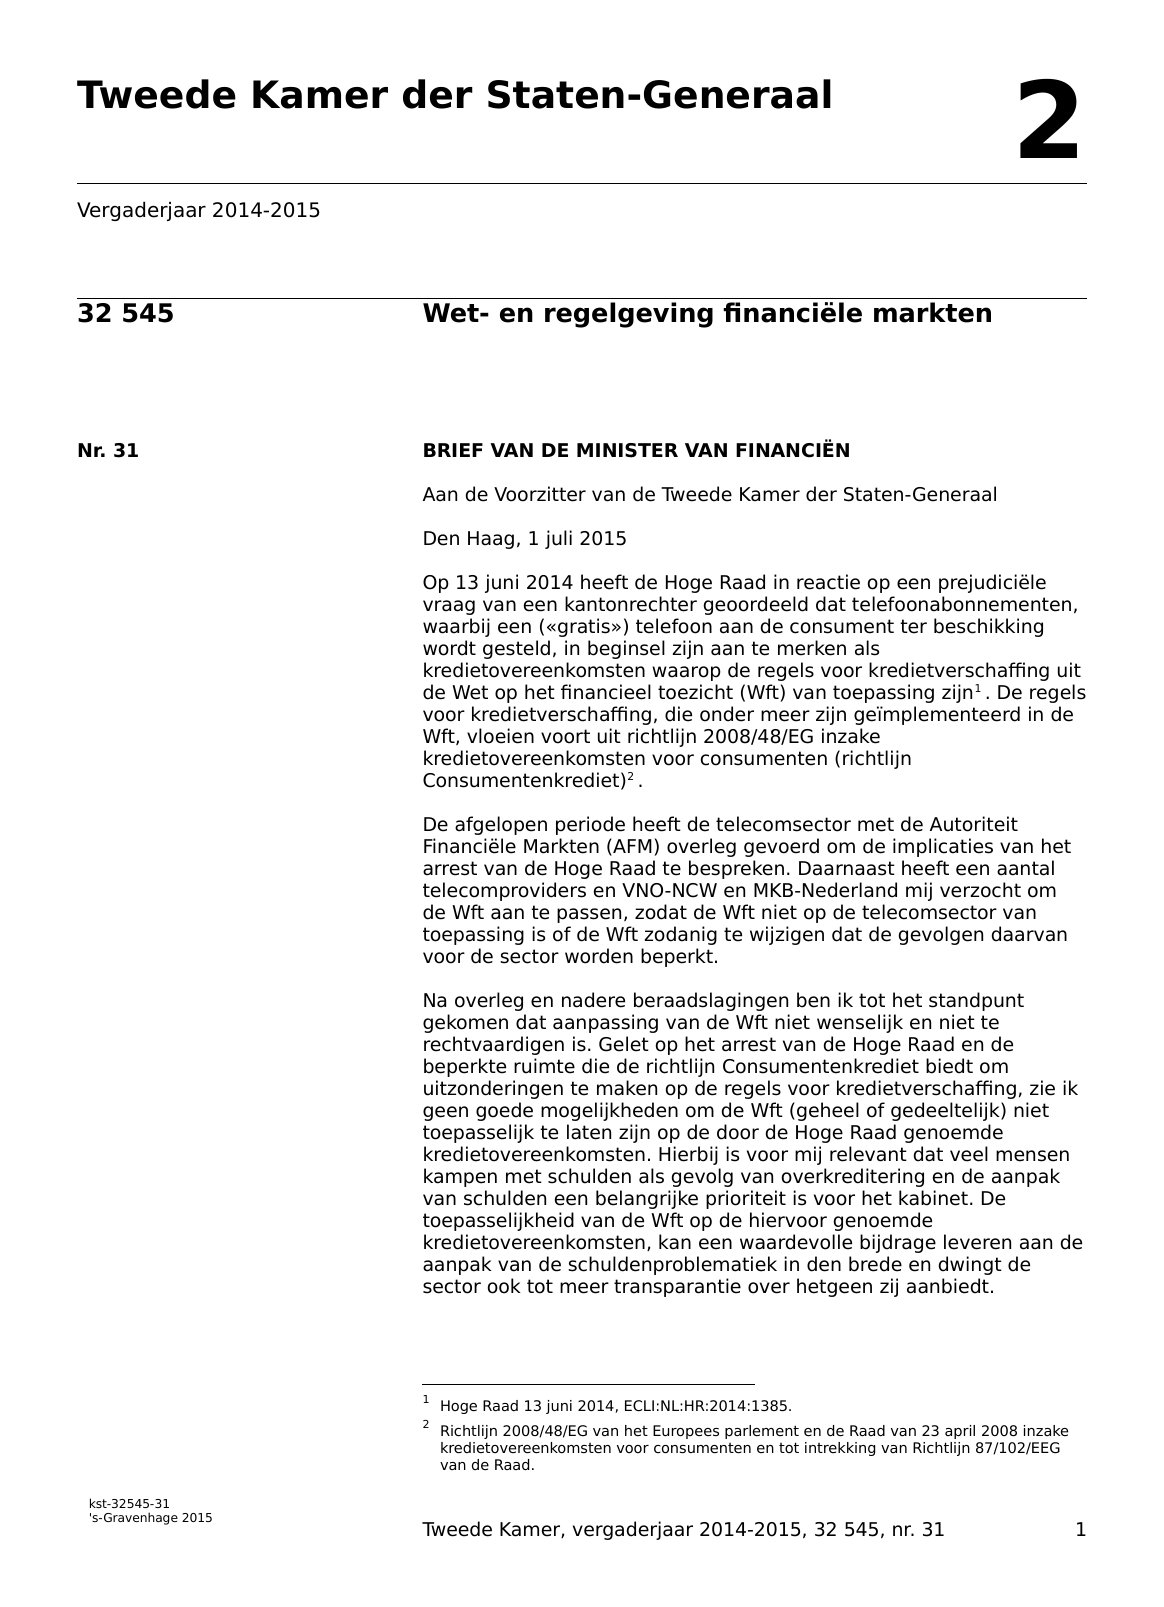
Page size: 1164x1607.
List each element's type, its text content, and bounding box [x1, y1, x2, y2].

text kst-32545-31 [88, 1497, 323, 1511]
table_header 2 [886, 59, 1087, 183]
text 's-Gravenhage 2015 [88, 1511, 323, 1525]
text Richtlijn 2008/48/EG van het Europees parlement en de Raad van 23 april 2008 inzake kredietovereenkomsten voor consumenten en tot intrekking van Richtlijn 87/102/EEG van de Raad. [422, 1418, 1087, 1474]
subtitle Nr. 31 BRIEF VAN DE MINISTER VAN FINANCIËN [77, 440, 1087, 462]
text Aan de Voorzitter van de Tweede Kamer der Staten-Generaal [422, 484, 1087, 506]
text Den Haag, 1 juli 2015 [422, 528, 1087, 550]
table_cell Vergaderjaar 2014-2015 [77, 184, 1087, 298]
subtitle 32 545 Wet- en regelgeving financiële markten [77, 299, 1087, 329]
text Na overleg en nadere beraadslagingen ben ik tot het standpunt gekomen dat aanpassing van de Wft niet wenselijk en niet te rechtvaardigen is. Gelet op het arrest van de Hoge Raad en de beperkte ruimte die de richtlijn Consumentenkrediet biedt om uitzonderingen te maken op de regels voor kredietverschaffing, zie ik geen goede mogelijkheden om de Wft (geheel of gedeeltelijk) niet toepasselijk te laten zijn op de door de Hoge Raad genoemde kredietovereenkomsten. Hierbij is voor mij relevant dat veel mensen kampen met schulden als gevolg van overkreditering en de aanpak van schulden een belangrijke prioriteit is voor het kabinet. De toepasselijkheid van de Wft op de hiervoor genoemde kredietovereenkomsten, kan een waardevolle bijdrage leveren aan de aanpak van de schuldenproblematiek in den brede en dwingt de sector ook tot meer transparantie over hetgeen zij aanbiedt. [422, 990, 1087, 1298]
text De afgelopen periode heeft de telecomsector met de Autoriteit Financiële Markten (AFM) overleg gevoerd om de implicaties van het arrest van de Hoge Raad te bespreken. Daarnaast heeft een aantal telecomproviders en VNO-NCW en MKB-Nederland mij verzocht om de Wft aan te passen, zodat de Wft niet op de telecomsector van toepassing is of de Wft zodanig te wijzigen dat de gevolgen daarvan voor de sector worden beperkt. [422, 814, 1087, 968]
text Op 13 juni 2014 heeft de Hoge Raad in reactie op een prejudiciële vraag van een kantonrechter geoordeeld dat telefoonabonnementen, waarbij een («gratis») telefoon aan de consument ter beschikking wordt gesteld, in beginsel zijn aan te merken als kredietovereenkomsten waarop de regels voor kredietverschaffing uit de Wet op het financieel toezicht (Wft) van toepassing zijn. De regels voor kredietverschaffing, die onder meer zijn geïmplementeerd in de Wft, vloeien voort uit richtlijn 2008/48/EG inzake kredietovereenkomsten voor consumenten (richtlijn Consumentenkrediet). [422, 572, 1087, 792]
text Hoge Raad 13 juni 2014, ECLI:NL:HR:2014:1385. [422, 1393, 1087, 1416]
table_header Tweede Kamer der Staten-Generaal [77, 59, 886, 183]
